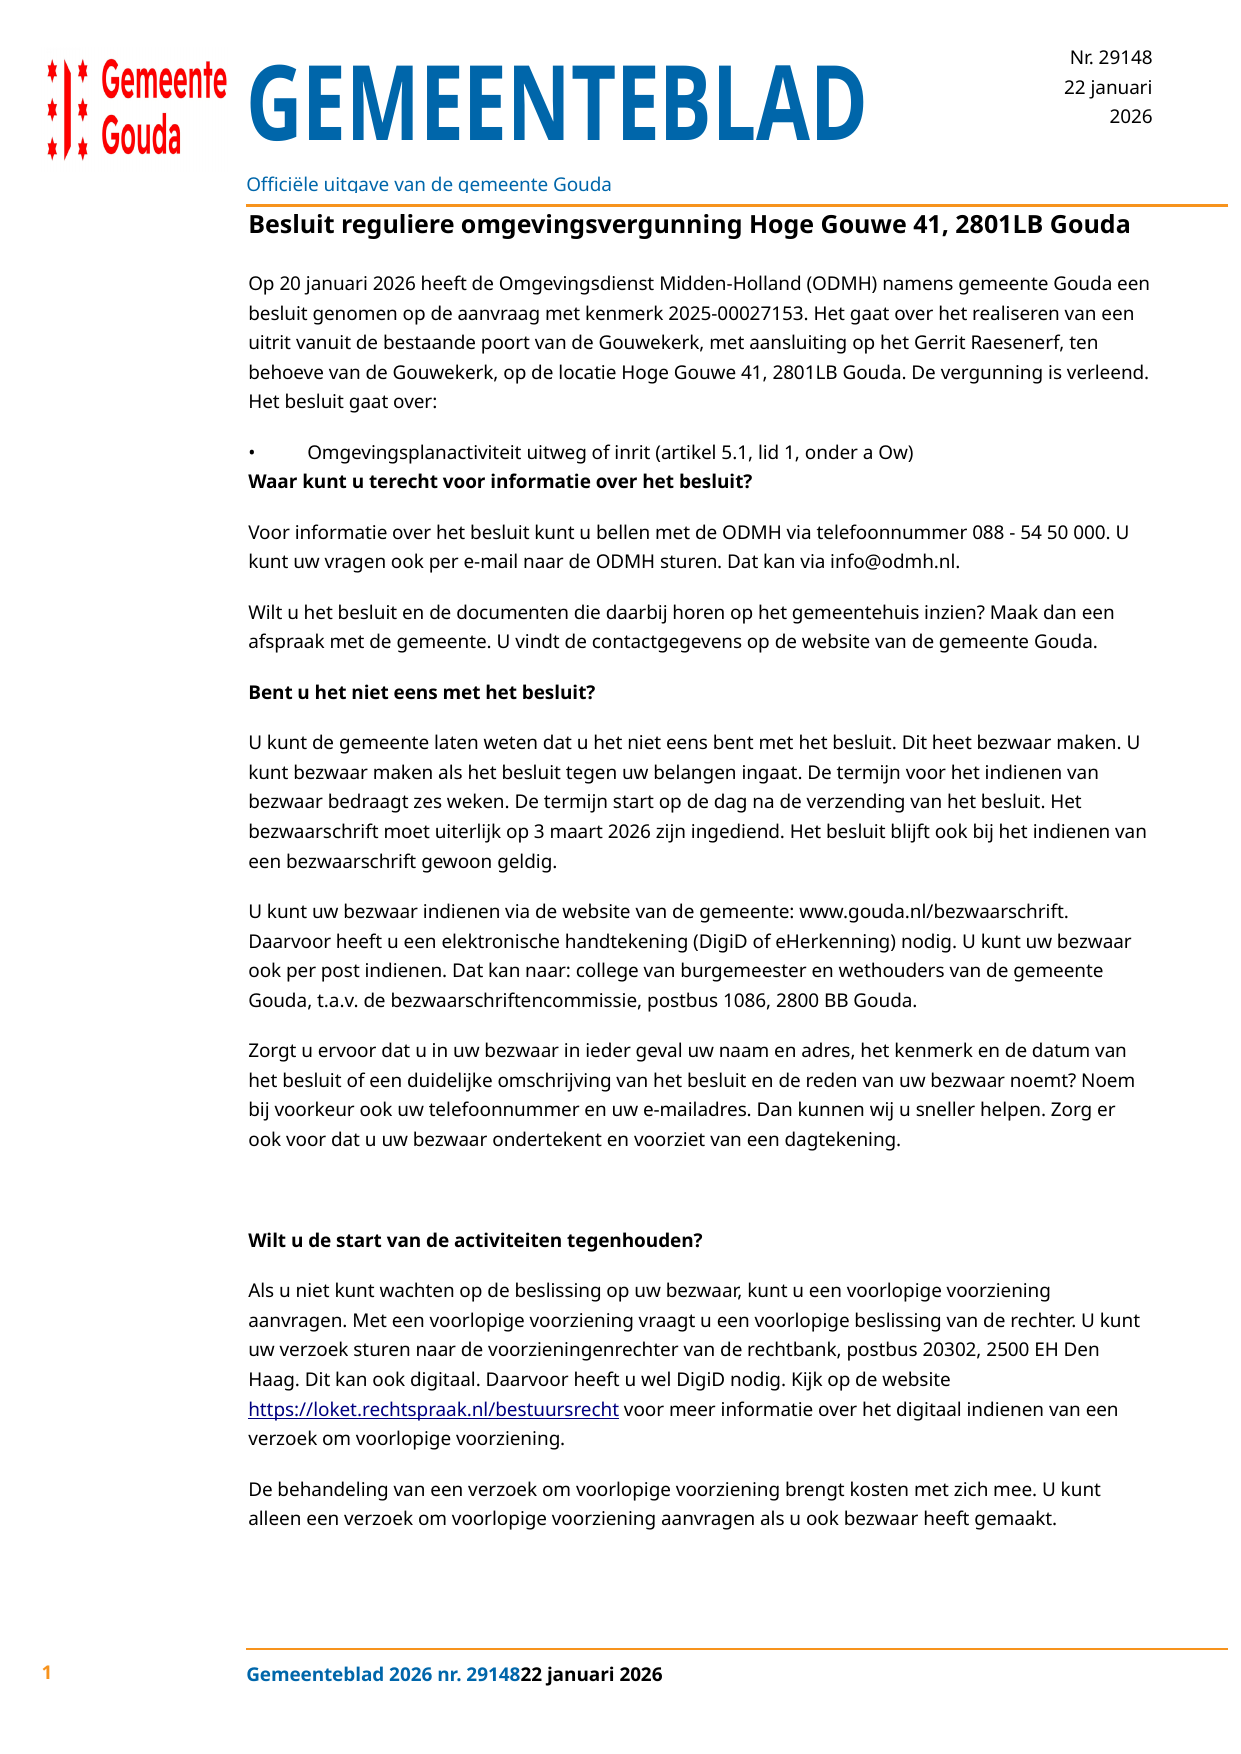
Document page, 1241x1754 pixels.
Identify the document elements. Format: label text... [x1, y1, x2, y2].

text Voor informatie over het besluit kunt u bellen met de ODMH via telefoonnummer 088 - 54 50 000. U kunt uw vragen ook per e-mail naar de ODMH sturen. Dat kan via info@odmh.nl. [248, 519, 1152, 574]
text U kunt uw bezwaar indienen via de website van de gemeente: www.gouda.nl/bezwaarschrift. Daarvoor heeft u een elektronische handtekening (DigiD of eHerkenning) nodig. U kunt uw bezwaar ook per post indienen. Dat kan naar: college van burgemeester en wethouders van de gemeente Gouda, t.a.v. de bezwaarschriftencommissie, postbus 1086, 2800 BB Gouda. [248, 898, 1152, 1013]
text Wilt u het besluit en de documenten die daarbij horen op het gemeentehuis inzien? Maak dan een afspraak met de gemeente. U vindt de contactgegevens op de website van de gemeente Gouda. [248, 599, 1152, 654]
text Zorgt u ervoor dat u in uw bezwaar in ieder geval uw naam en adres, het kenmerk en de datum van het besluit of een duidelijke omschrijving van het besluit en de reden van uw bezwaar noemt? Noem bij voorkeur ook uw telefoonnummer en uw e-mailadres. Dan kunnen wij u sneller helpen. Zorg er ook voor dat u uw bezwaar ondertekent en voorziet van een dagtekening. [248, 1037, 1152, 1152]
text U kunt de gemeente laten weten dat u het niet eens bent met het besluit. Dit heet bezwaar maken. U kunt bezwaar maken als het besluit tegen uw belangen ingaat. De termijn voor het indienen van bezwaar bedraagt zes weken. De termijn start op de dag na de verzending van het besluit. Het bezwaarschrift moet uiterlijk op 3 maart 2026 zijn ingediend. Het besluit blijft ook bij het indienen van een bezwaarschrift gewoon geldig. [248, 729, 1152, 873]
text De behandeling van een verzoek om voorlopige voorziening brengt kosten met zich mee. U kunt alleen een verzoek om voorlopige voorziening aanvragen als u ook bezwaar heeft gemaakt. [248, 1476, 1152, 1531]
text Waar kunt u terecht voor informatie over het besluit? [248, 469, 1152, 494]
text Besluit reguliere omgevingsvergunning Hoge Gouwe 41, 2801LB Gouda [248, 207, 1152, 241]
text Bent u het niet eens met het besluit? [248, 679, 1152, 705]
text Op 20 januari 2026 heeft de Omgevingsdienst Midden-Holland (ODMH) namens gemeente Gouda een besluit genomen op de aanvraag met kenmerk 2025-00027153. Het gaat over het realiseren van een uitrit vanuit de bestaande poort van de Gouwekerk, met aansluiting op het Gerrit Raesenerf, ten behoeve van de Gouwekerk, op de locatie Hoge Gouwe 41, 2801LB Gouda. De vergunning is verleend. Het besluit gaat over: [248, 270, 1152, 414]
text Wilt u de start van de activiteiten tegenhouden? [248, 1227, 1152, 1253]
picture [41, 47, 231, 172]
text Als u niet kunt wachten op de beslissing op uw bezwaar, kunt u een voorlopige voorziening aanvragen. Met een voorlopige voorziening vraagt u een voorlopige beslissing van de rechter. U kunt uw verzoek sturen naar de voorzieningenrechter van de rechtbank, postbus 20302, 2500 EH Den Haag. Dit kan ook digitaal. Daarvoor heeft u wel DigiD nodig. Kijk op de website https://loket.rechtspraak.nl/bestuursrecht voor meer informatie over het digitaal indienen van een verzoek om voorlopige voorziening. [248, 1277, 1152, 1451]
list Omgevingsplanactiviteit uitweg of inrit (artikel 5.1, lid 1, onder a Ow) [248, 439, 1152, 465]
